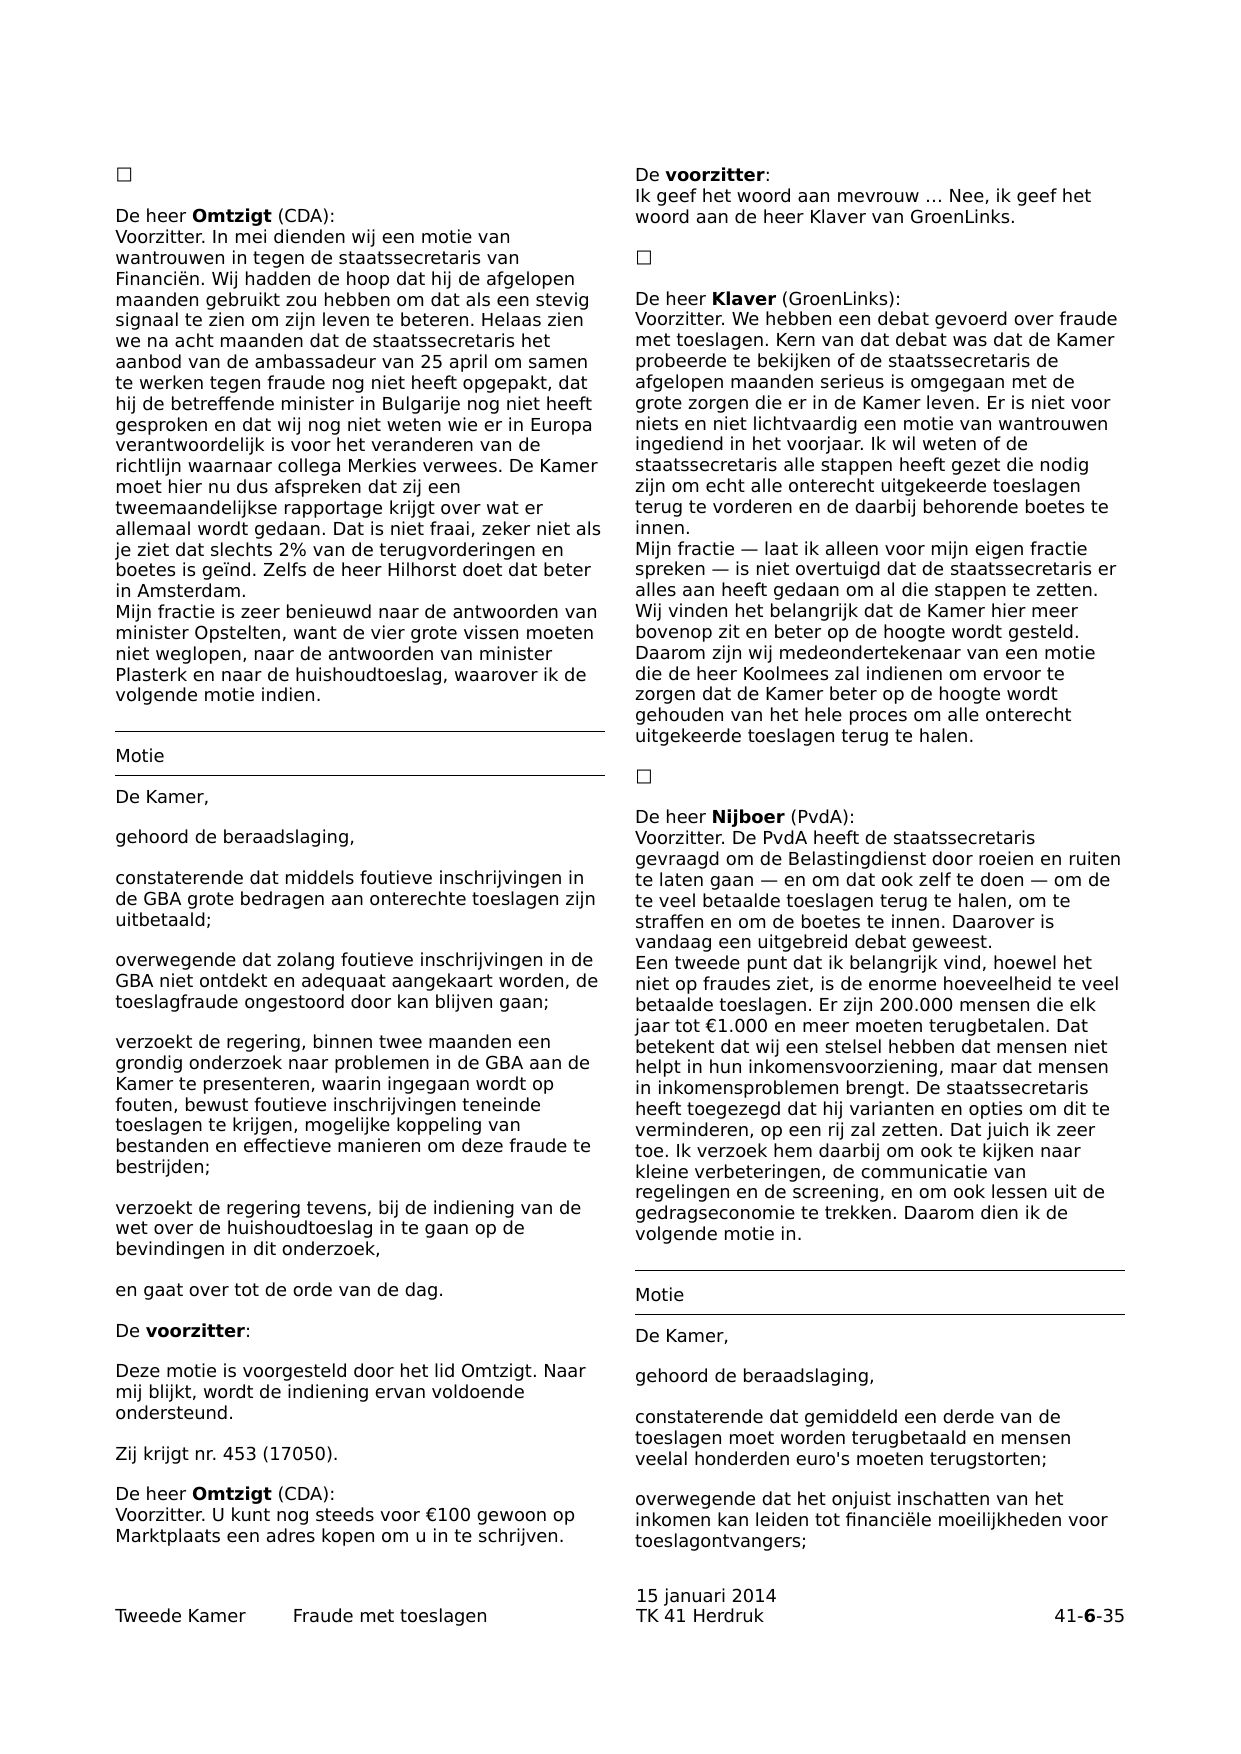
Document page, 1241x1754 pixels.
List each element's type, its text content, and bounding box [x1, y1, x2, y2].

text overwegende dat zolang foutieve inschrijvingen in de GBA niet ontdekt en adequaat aangekaart worden, de toeslagfraude ongestoord door kan blijven gaan; [115, 950, 605, 1012]
text ⬜ [635, 767, 1125, 787]
text Een tweede punt dat ik belangrijk vind, hoewel het niet op fraudes ziet, is de enorme hoeveelheid te veel betaalde toeslagen. Er zijn 200.000 mensen die elk jaar tot €1.000 en meer moeten terugbetalen. Dat betekent dat wij een stelsel hebben dat mensen niet helpt in hun inkomensvoorziening, maar dat mensen in inkomensproblemen brengt. De staatssecretaris heeft toegezegd dat hij varianten en opties om dit te verminderen, op een rij zal zetten. Dat juich ik zeer toe. Ik verzoek hem daarbij om ook te kijken naar kleine verbeteringen, de communicatie van regelingen en de screening, en om ook lessen uit de gedragseconomie te trekken. Daarom dien ik de volgende motie in. [635, 953, 1125, 1245]
text De heer Nijboer (PvdA): [635, 807, 1125, 828]
text gehoord de beraadslaging, [115, 827, 605, 848]
text overwegende dat het onjuist inschatten van het inkomen kan leiden tot financiële moeilijkheden voor toeslagontvangers; [635, 1489, 1125, 1551]
text Zij krijgt nr. 453 (17050). [115, 1443, 605, 1464]
text Deze motie is voorgesteld door het lid Omtzigt. Naar mij blijkt, wordt de indiening ervan voldoende ondersteund. [115, 1361, 605, 1423]
text De heer Omtzigt (CDA): [115, 1484, 605, 1505]
text Motie [115, 746, 605, 767]
text Voorzitter. We hebben een debat gevoerd over fraude met toeslagen. Kern van dat debat was dat de Kamer probeerde te bekijken of de staatssecretaris de afgelopen maanden serieus is omgegaan met de grote zorgen die er in de Kamer leven. Er is niet voor niets en niet lichtvaardig een motie van wantrouwen ingediend in het voorjaar. Ik wil weten of de staatssecretaris alle stappen heeft gezet die nodig zijn om echt alle onterecht uitgekeerde toeslagen terug te vorderen en de daarbij behorende boetes te innen. [635, 309, 1125, 538]
text Motie [635, 1285, 1125, 1305]
text Voorzitter. U kunt nog steeds voor €100 gewoon op Marktplaats een adres kopen om u in te schrijven. [115, 1505, 605, 1546]
text gehoord de beraadslaging, [635, 1366, 1125, 1387]
text ⬜ [115, 165, 605, 186]
text en gaat over tot de orde van de dag. [115, 1280, 605, 1300]
text De Kamer, [635, 1325, 1125, 1346]
text Mijn fractie — laat ik alleen voor mijn eigen fractie spreken — is niet overtuigd dat de staatssecretaris er alles aan heeft gedaan om al die stappen te zetten. Wij vinden het belangrijk dat de Kamer hier meer bovenop zit en beter op de hoogte wordt gesteld. Daarom zijn wij medeondertekenaar van een motie die de heer Koolmees zal indienen om ervoor te zorgen dat de Kamer beter op de hoogte wordt gehouden van het hele proces om alle onterecht uitgekeerde toeslagen terug te halen. [635, 538, 1125, 747]
text Mijn fractie is zeer benieuwd naar de antwoorden van minister Opstelten, want de vier grote vissen moeten niet weglopen, naar de antwoorden van minister Plasterk en naar de huishoudtoeslag, waarover ik de volgende motie indien. [115, 602, 605, 706]
text verzoekt de regering, binnen twee maanden een grondig onderzoek naar problemen in de GBA aan de Kamer te presenteren, waarin ingegaan wordt op fouten, bewust foutieve inschrijvingen teneinde toeslagen te krijgen, mogelijke koppeling van bestanden en effectieve manieren om deze fraude te bestrijden; [115, 1032, 605, 1177]
text De heer Klaver (GroenLinks): [635, 288, 1125, 309]
text Ik geef het woord aan mevrouw … Nee, ik geef het woord aan de heer Klaver van GroenLinks. [635, 186, 1125, 228]
text Voorzitter. De PvdA heeft de staatssecretaris gevraagd om de Belastingdienst door roeien en ruiten te laten gaan — en om dat ook zelf te doen — om de te veel betaalde toeslagen terug te halen, om te straffen en om de boetes te innen. Daarover is vandaag een uitgebreid debat geweest. [635, 828, 1125, 953]
text De voorzitter: [635, 165, 1125, 186]
text Voorzitter. In mei dienden wij een motie van wantrouwen in tegen de staatssecretaris van Financiën. Wij hadden de hoop dat hij de afgelopen maanden gebruikt zou hebben om dat als een stevig signaal te zien om zijn leven te beteren. Helaas zien we na acht maanden dat de staatssecretaris het aanbod van de ambassadeur van 25 april om samen te werken tegen fraude nog niet heeft opgepakt, dat hij de betreffende minister in Bulgarije nog niet heeft gesproken en dat wij nog niet weten wie er in Europa verantwoordelijk is voor het veranderen van de richtlijn waarnaar collega Merkies verwees. De Kamer moet hier nu dus afspreken dat zij een tweemaandelijkse rapportage krijgt over wat er allemaal wordt gedaan. Dat is niet fraai, zeker niet als je ziet dat slechts 2% van de terugvorderingen en boetes is geïnd. Zelfs de heer Hilhorst doet dat beter in Amsterdam. [115, 227, 605, 602]
text De voorzitter: [115, 1320, 605, 1341]
text constaterende dat gemiddeld een derde van de toeslagen moet worden terugbetaald en mensen veelal honderden euro's moeten terugstorten; [635, 1407, 1125, 1469]
text verzoekt de regering tevens, bij de indiening van de wet over de huishoudtoeslag in te gaan op de bevindingen in dit onderzoek, [115, 1197, 605, 1260]
text ⬜ [635, 248, 1125, 268]
text De heer Omtzigt (CDA): [115, 206, 605, 227]
text constaterende dat middels foutieve inschrijvingen in de GBA grote bedragen aan onterechte toeslagen zijn uitbetaald; [115, 868, 605, 930]
text De Kamer, [115, 787, 605, 807]
